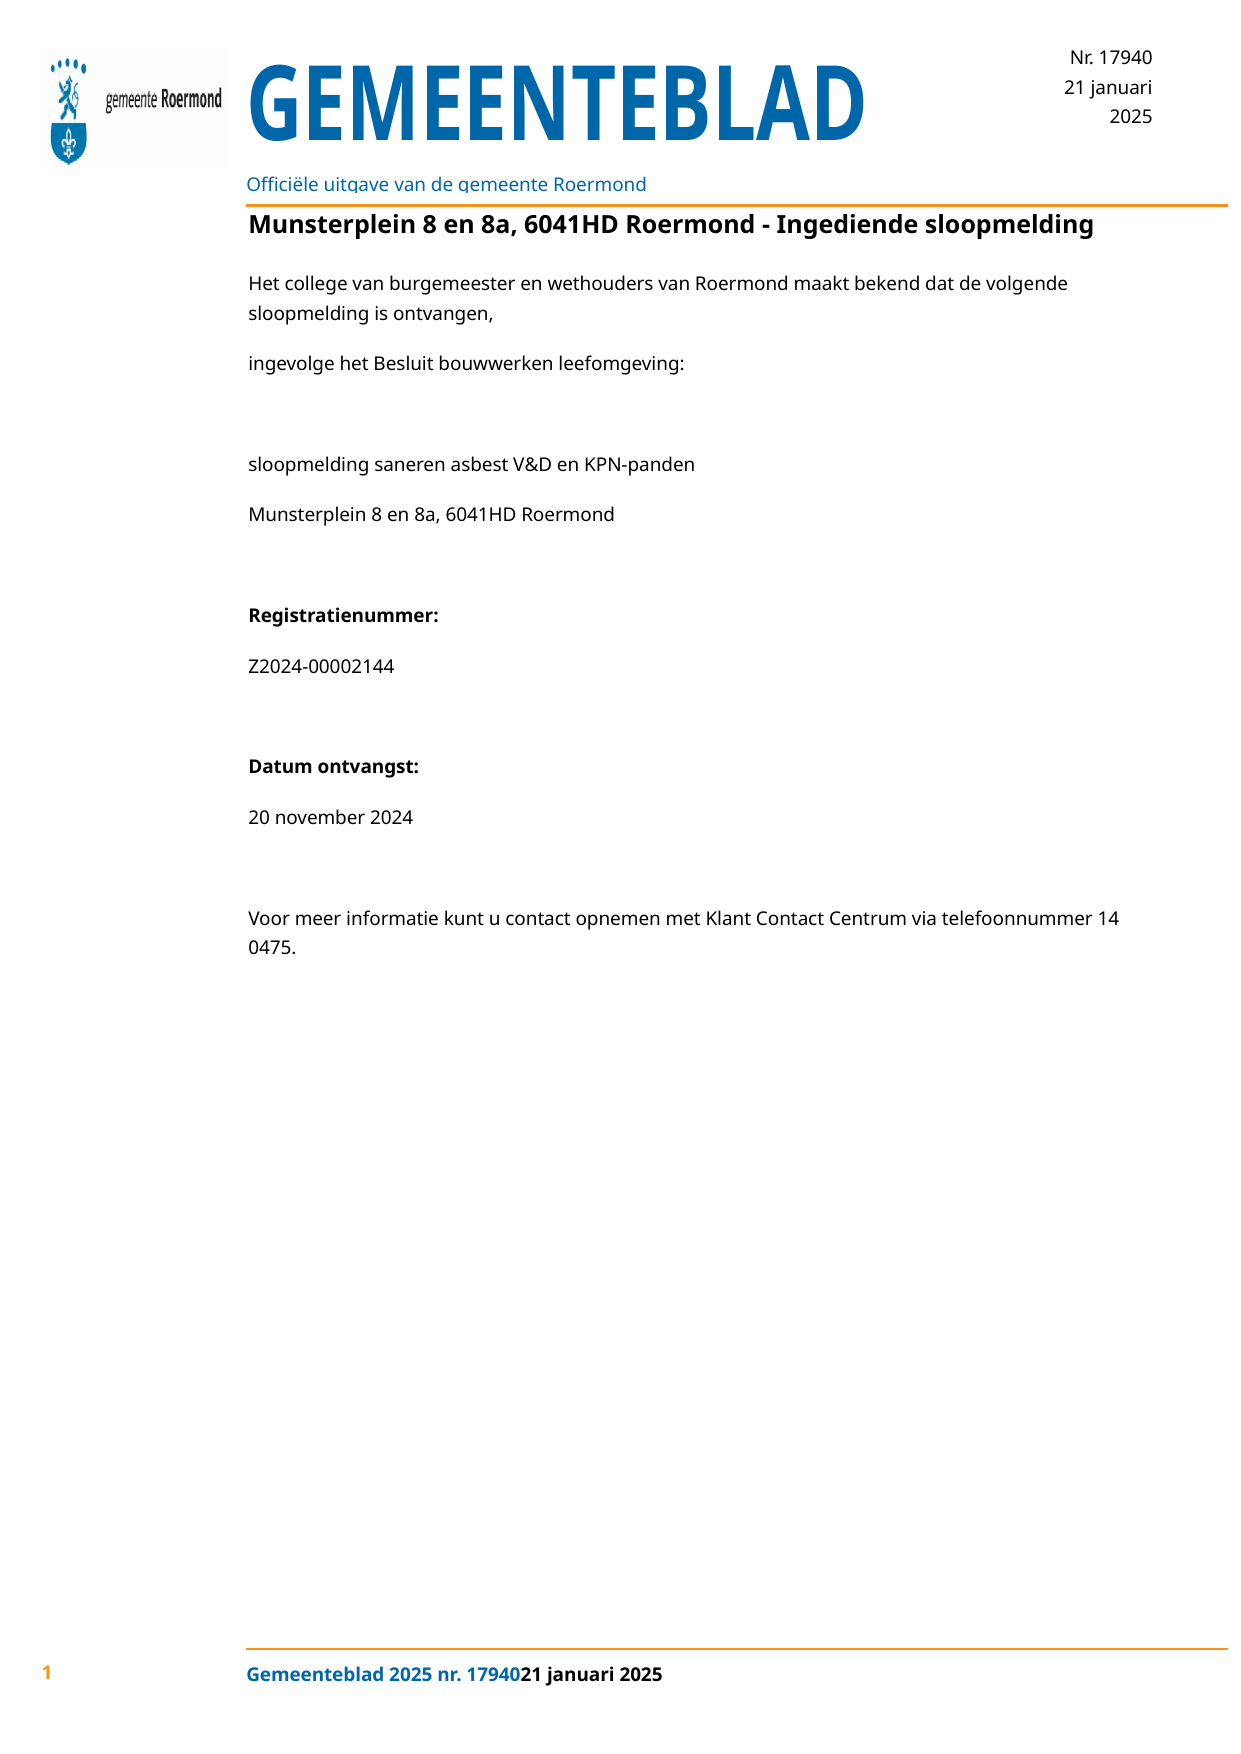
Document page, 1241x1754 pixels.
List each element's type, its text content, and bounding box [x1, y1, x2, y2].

text sloopmelding saneren asbest V&D en KPN-panden [248, 451, 1152, 477]
text Het college van burgemeester en wethouders van Roermond maakt bekend dat de volgende sloopmelding is ontvangen, [248, 270, 1152, 326]
text ingevolge het Besluit bouwwerken leefomgeving: [248, 350, 1152, 376]
text 20 november 2024 [248, 804, 1152, 830]
text Munsterplein 8 en 8a, 6041HD Roermond [248, 502, 1152, 527]
text Z2024-00002144 [248, 653, 1152, 678]
text Munsterplein 8 en 8a, 6041HD Roermond - Ingediende sloopmelding [248, 207, 1152, 241]
text Datum ontvangst: [248, 754, 1152, 779]
text Registratienummer: [248, 602, 1152, 628]
picture [41, 47, 231, 172]
text Voor meer informatie kunt u contact opnemen met Klant Contact Centrum via telefoonnummer 14 0475. [248, 905, 1152, 960]
